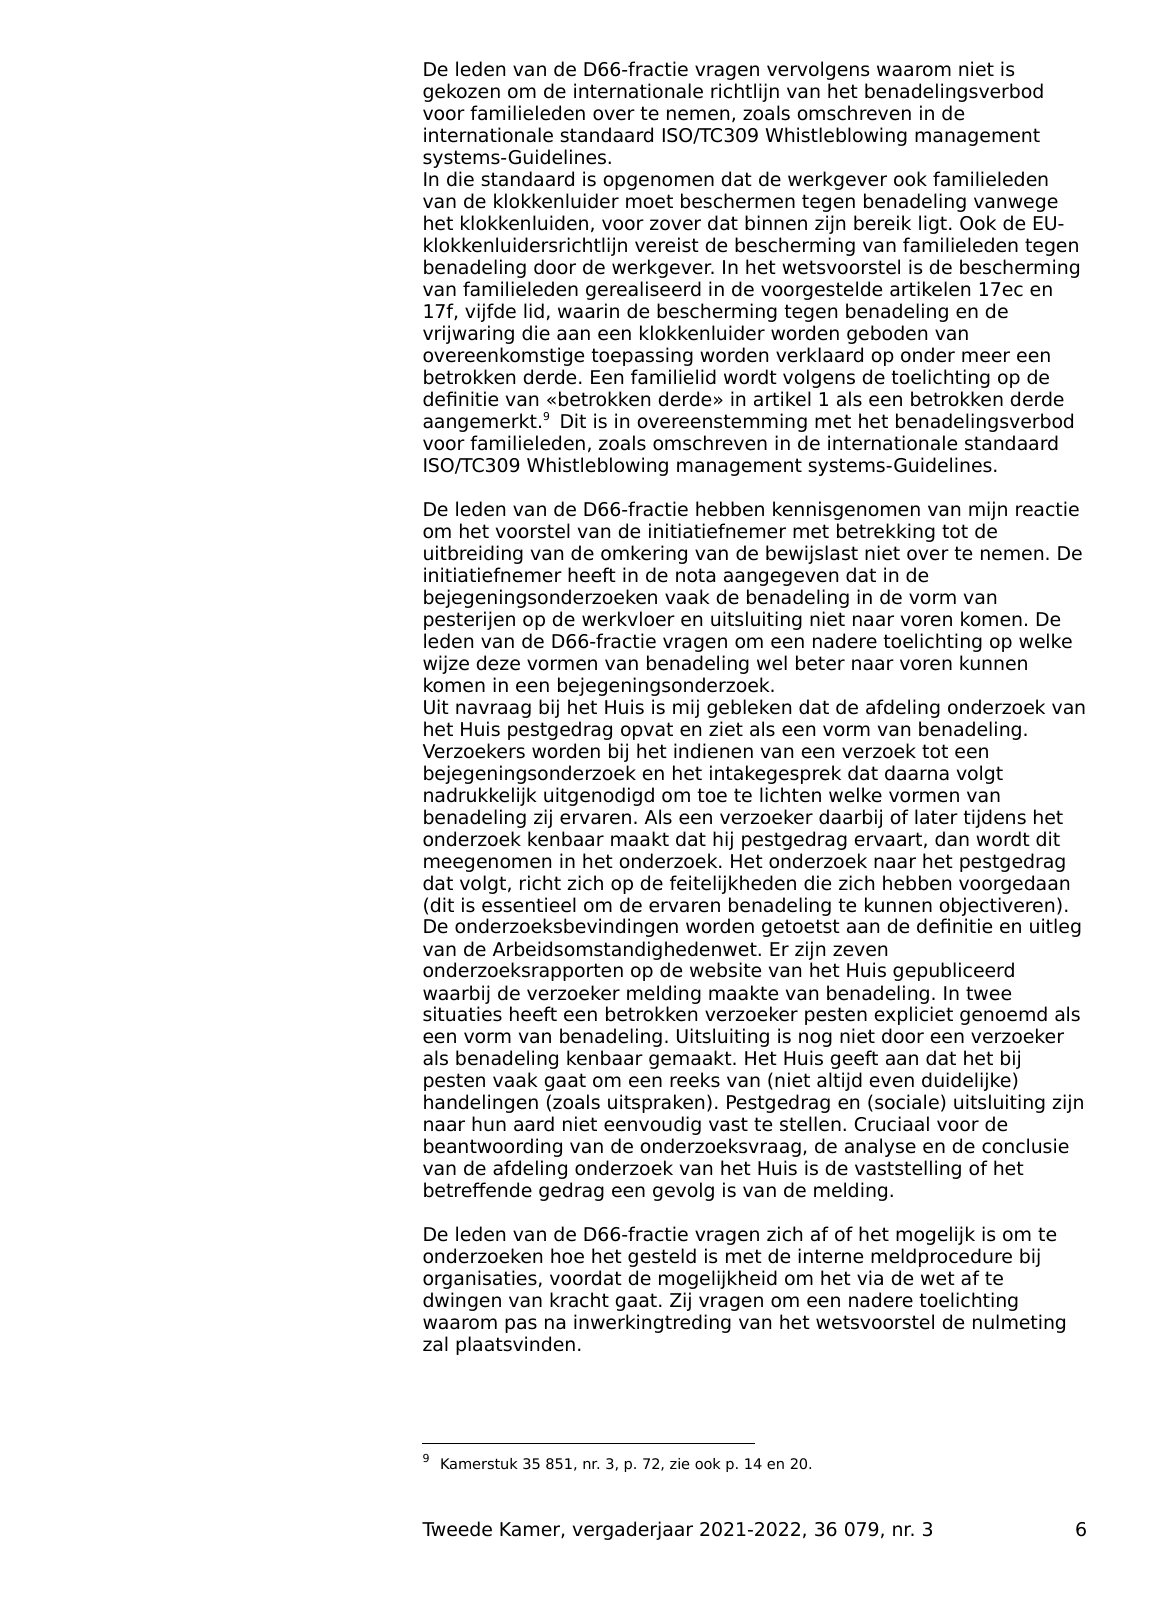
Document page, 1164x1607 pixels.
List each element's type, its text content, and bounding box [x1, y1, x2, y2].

text Uit navraag bij het Huis is mij gebleken dat de afdeling onderzoek van het Huis pestgedrag opvat en ziet als een vorm van benadeling. Verzoekers worden bij het indienen van een verzoek tot een bejegeningsonderzoek en het intakegesprek dat daarna volgt nadrukkelijk uitgenodigd om toe te lichten welke vormen van benadeling zij ervaren. Als een verzoeker daarbij of later tijdens het onderzoek kenbaar maakt dat hij pestgedrag ervaart, dan wordt dit meegenomen in het onderzoek. Het onderzoek naar het pestgedrag dat volgt, richt zich op de feitelijkheden die zich hebben voorgedaan (dit is essentieel om de ervaren benadeling te kunnen objectiveren). De onderzoeksbevindingen worden getoetst aan de definitie en uitleg van de Arbeidsomstandighedenwet. Er zijn zeven onderzoeksrapporten op de website van het Huis gepubliceerd waarbij de verzoeker melding maakte van benadeling. In twee situaties heeft een betrokken verzoeker pesten expliciet genoemd als een vorm van benadeling. Uitsluiting is nog niet door een verzoeker als benadeling kenbaar gemaakt. Het Huis geeft aan dat het bij pesten vaak gaat om een reeks van (niet altijd even duidelijke) handelingen (zoals uitspraken). Pestgedrag en (sociale) uitsluiting zijn naar hun aard niet eenvoudig vast te stellen. Cruciaal voor de beantwoording van de onderzoeksvraag, de analyse en de conclusie van de afdeling onderzoek van het Huis is de vaststelling of het betreffende gedrag een gevolg is van de melding. [422, 697, 1087, 1202]
text De leden van de D66-fractie hebben kennisgenomen van mijn reactie om het voorstel van de initiatiefnemer met betrekking tot de uitbreiding van de omkering van de bewijslast niet over te nemen. De initiatiefnemer heeft in de nota aangegeven dat in de bejegeningsonderzoeken vaak de benadeling in de vorm van pesterijen op de werkvloer en uitsluiting niet naar voren komen. De leden van de D66-fractie vragen om een nadere toelichting op welke wijze deze vormen van benadeling wel beter naar voren kunnen komen in een bejegeningsonderzoek. [422, 499, 1087, 697]
text De leden van de D66-fractie vragen zich af of het mogelijk is om te onderzoeken hoe het gesteld is met de interne meldprocedure bij organisaties, voordat de mogelijkheid om het via de wet af te dwingen van kracht gaat. Zij vragen om een nadere toelichting waarom pas na inwerkingtreding van het wetsvoorstel de nulmeting zal plaatsvinden. [422, 1224, 1087, 1356]
text De leden van de D66-fractie vragen vervolgens waarom niet is gekozen om de internationale richtlijn van het benadelingsverbod voor familieleden over te nemen, zoals omschreven in de internationale standaard ISO/TC309 Whistleblowing management systems-Guidelines. [422, 59, 1087, 169]
text In die standaard is opgenomen dat de werkgever ook familieleden van de klokkenluider moet beschermen tegen benadeling vanwege het klokkenluiden, voor zover dat binnen zijn bereik ligt. Ook de EU-klokkenluidersrichtlijn vereist de bescherming van familieleden tegen benadeling door de werkgever. In het wetsvoorstel is de bescherming van familieleden gerealiseerd in de voorgestelde artikelen 17ec en 17f, vijfde lid, waarin de bescherming tegen benadeling en de vrijwaring die aan een klokkenluider worden geboden van overeenkomstige toepassing worden verklaard op onder meer een betrokken derde. Een familielid wordt volgens de toelichting op de definitie van «betrokken derde» in artikel 1 als een betrokken derde aangemerkt. Dit is in overeenstemming met het benadelingsverbod voor familieleden, zoals omschreven in de internationale standaard ISO/TC309 Whistleblowing management systems-Guidelines. [422, 169, 1087, 477]
text Kamerstuk 35 851, nr. 3, p. 72, zie ook p. 14 en 20. [422, 1452, 1087, 1474]
